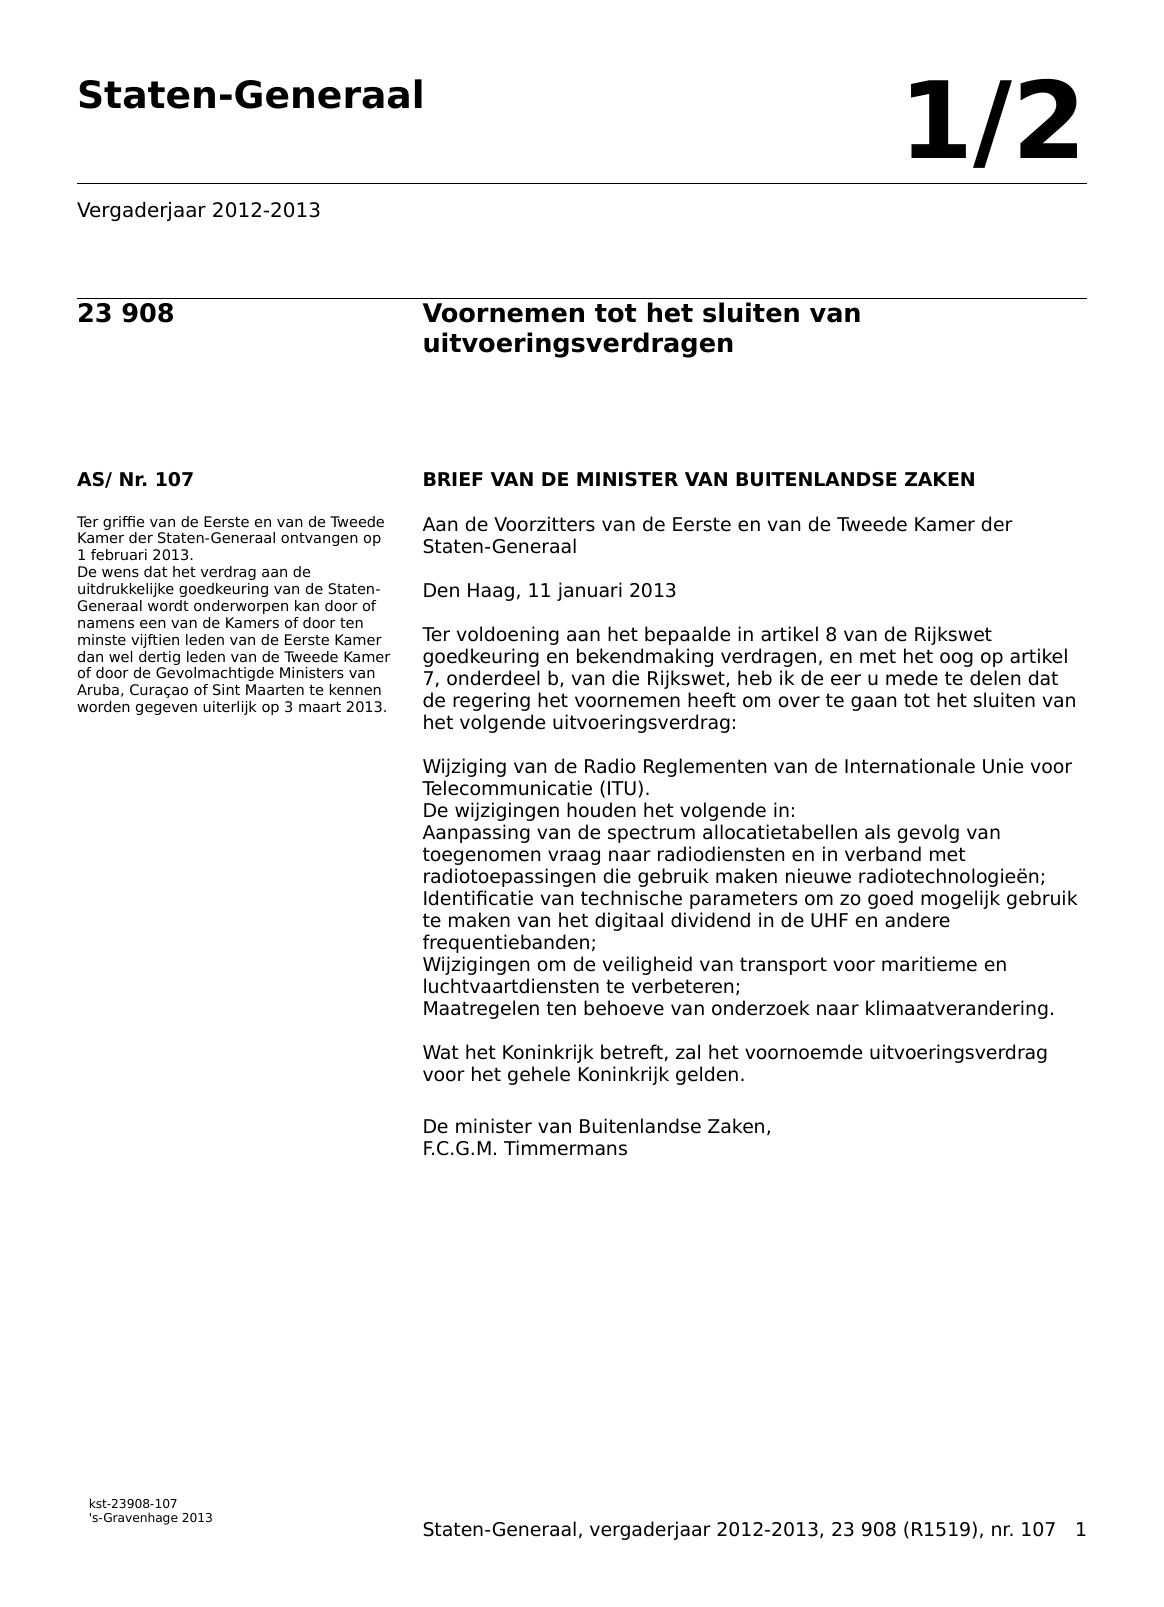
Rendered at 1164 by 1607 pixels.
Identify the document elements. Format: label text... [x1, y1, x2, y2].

text Ter griffie van de Eerste en van de Tweede Kamer der Staten-Generaal ontvangen op 1 februari 2013. [77, 513, 399, 564]
text Aanpassing van de spectrum allocatietabellen als gevolg van toegenomen vraag naar radiodiensten en in verband met radiotoepassingen die gebruik maken nieuwe radiotechnologieën; [422, 822, 1087, 888]
subtitle AS/ Nr. 107 BRIEF VAN DE MINISTER VAN BUITENLANDSE ZAKEN [77, 469, 1087, 491]
text 's-Gravenhage 2013 [88, 1511, 323, 1525]
text Identificatie van technische parameters om zo goed mogelijk gebruik te maken van het digitaal dividend in de UHF en andere frequentiebanden; [422, 888, 1087, 954]
text kst-23908-107 [88, 1497, 323, 1511]
table_cell Vergaderjaar 2012-2013 [77, 184, 1087, 298]
subtitle 23 908 Voornemen tot het sluiten van uitvoeringsverdragen [77, 299, 1087, 358]
text De wijzigingen houden het volgende in: [422, 800, 1087, 822]
text Aan de Voorzitters van de Eerste en van de Tweede Kamer der Staten-Generaal [422, 513, 1087, 557]
text De wens dat het verdrag aan de uitdrukkelijke goedkeuring van de Staten-Generaal wordt onderworpen kan door of namens een van de Kamers of door ten minste vijftien leden van de Eerste Kamer dan wel dertig leden van de Tweede Kamer of door de Gevolmachtigde Ministers van Aruba, Curaçao of Sint Maarten te kennen worden gegeven uiterlijk op 3 maart 2013. [77, 564, 399, 716]
text Wijziging van de Radio Reglementen van de Internationale Unie voor Telecommunicatie (ITU). [422, 756, 1087, 800]
text De minister van Buitenlandse Zaken, F.C.G.M. Timmermans [422, 1116, 1087, 1160]
table_header 1/2 [886, 59, 1087, 183]
text Wijzigingen om de veiligheid van transport voor maritieme en luchtvaartdiensten te verbeteren; [422, 954, 1087, 998]
text Ter voldoening aan het bepaalde in artikel 8 van de Rijkswet goedkeuring en bekendmaking verdragen, en met het oog op artikel 7, onderdeel b, van die Rijkswet, heb ik de eer u mede te delen dat de regering het voornemen heeft om over te gaan tot het sluiten van het volgende uitvoeringsverdrag: [422, 624, 1087, 734]
text Wat het Koninkrijk betreft, zal het voornoemde uitvoeringsverdrag voor het gehele Koninkrijk gelden. [422, 1042, 1087, 1086]
text Den Haag, 11 januari 2013 [422, 580, 1087, 602]
text Maatregelen ten behoeve van onderzoek naar klimaatverandering. [422, 998, 1087, 1020]
table_header Staten-Generaal [77, 59, 886, 183]
